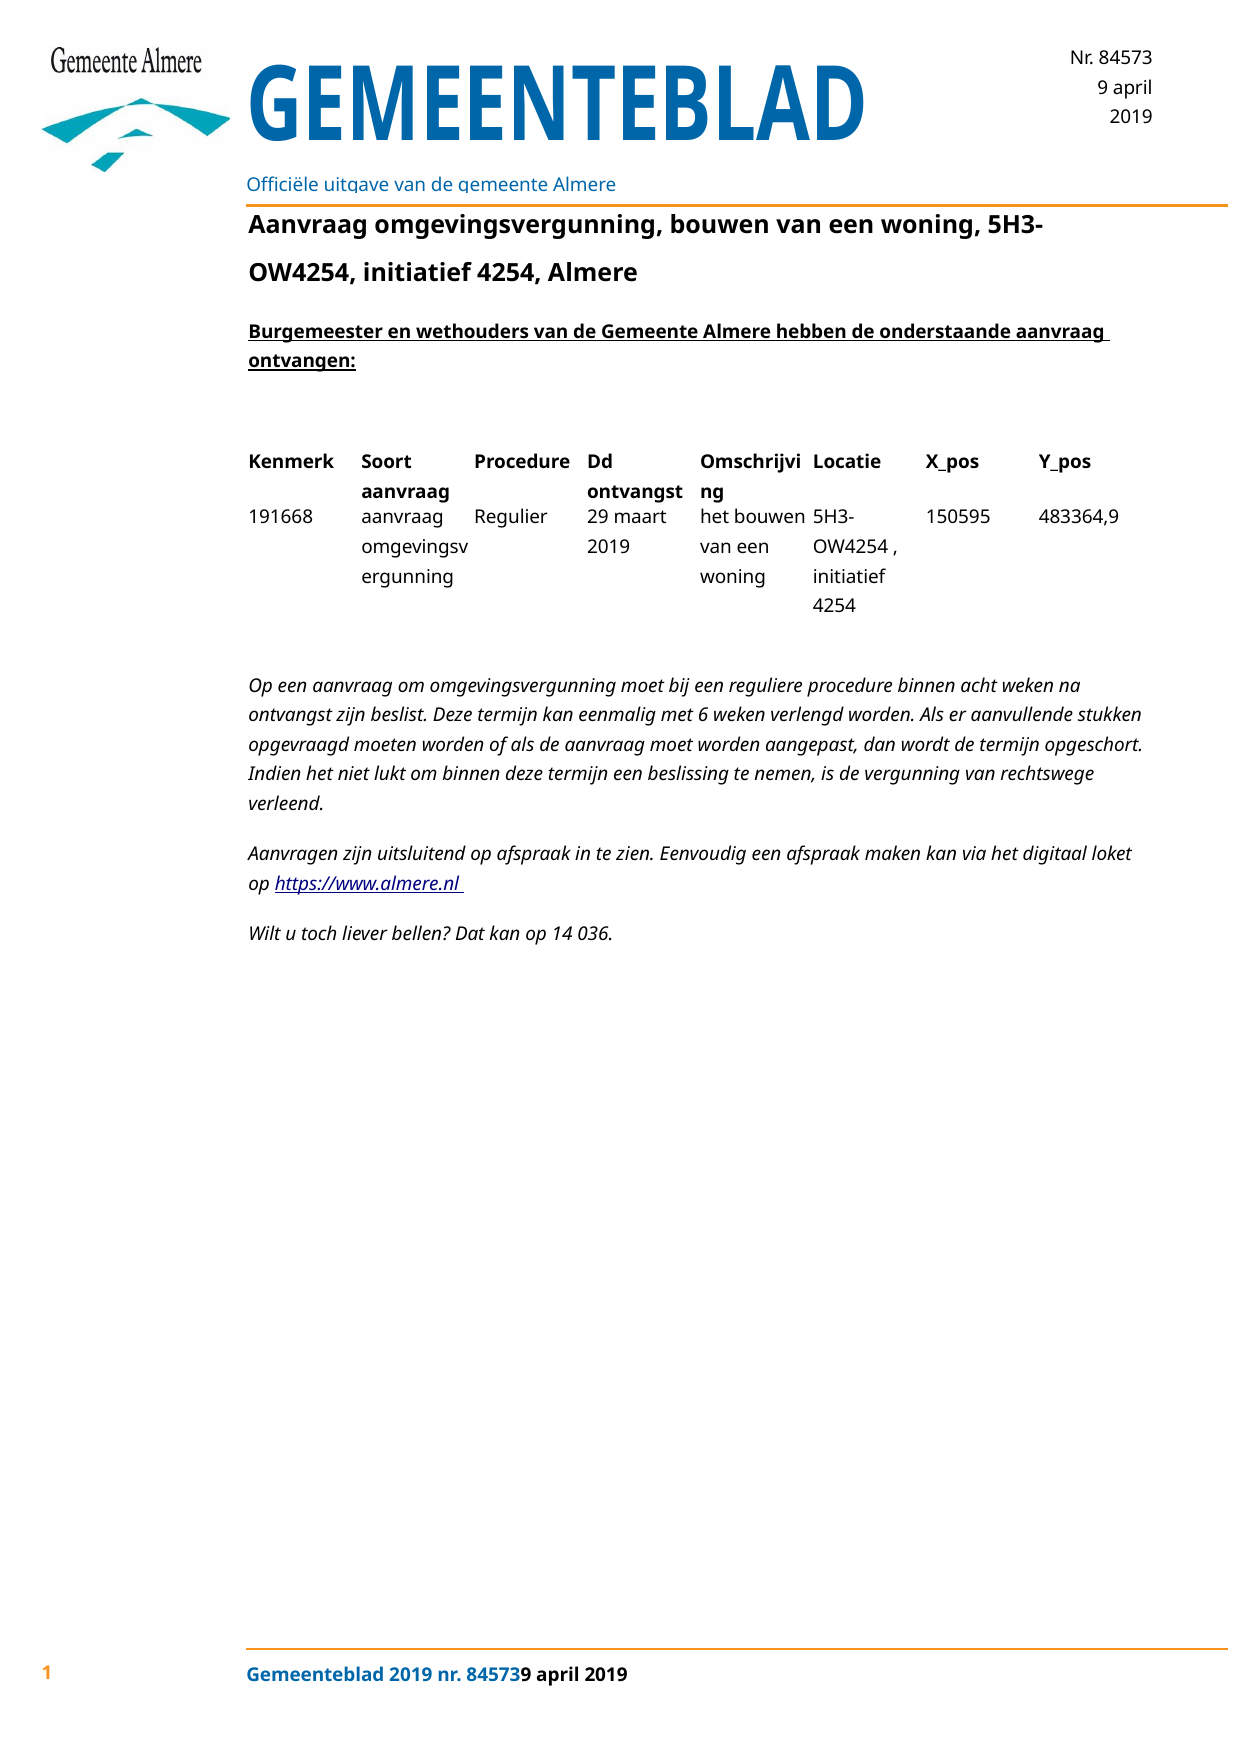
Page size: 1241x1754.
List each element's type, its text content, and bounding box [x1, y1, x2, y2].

table_header Dd ontvangst [587, 449, 700, 504]
table_header Soort aanvraag [361, 449, 474, 504]
table_cell het bouwen van een woning [700, 504, 813, 618]
table_cell 29 maart 2019 [587, 504, 700, 618]
text Wilt u toch liever bellen? Dat kan op 14 036. [248, 921, 1152, 946]
table_cell Regulier [474, 504, 587, 618]
text Burgemeester en wethouders van de Gemeente Almere hebben de onderstaande aanvraag ontvangen: [248, 318, 1152, 373]
table_header X_pos [926, 449, 1038, 504]
table_header Y_pos [1039, 449, 1152, 504]
table_header Locatie [813, 449, 926, 504]
table_cell 191668 [248, 504, 361, 618]
text Op een aanvraag om omgevingsvergunning moet bij een reguliere procedure binnen acht weken na ontvangst zijn beslist. Deze termijn kan eenmalig met 6 weken verlengd worden. Als er aanvullende stukken opgevraagd moeten worden of als de aanvraag moet worden aangepast, dan wordt de termijn opgeschort. Indien het niet lukt om binnen deze termijn een beslissing te nemen, is de vergunning van rechtswege verleend. [248, 672, 1152, 816]
table_cell 150595 [926, 504, 1038, 618]
picture [41, 47, 231, 172]
table_header Procedure [474, 449, 587, 504]
text Aanvragen zijn uitsluitend op afspraak in te zien. Eenvoudig een afspraak maken kan via het digitaal loket op https://www.almere.nl [248, 841, 1152, 896]
table_header Omschrijving [700, 449, 813, 504]
table_cell 483364,9 [1039, 504, 1152, 618]
text Aanvraag omgevingsvergunning, bouwen van een woning, 5H3-OW4254, initiatief 4254, Almere [248, 207, 1152, 288]
table_cell 5H3-OW4254 , initiatief 4254 [813, 504, 926, 618]
table_cell aanvraag omgevingsvergunning [361, 504, 474, 618]
table_header Kenmerk [248, 449, 361, 504]
